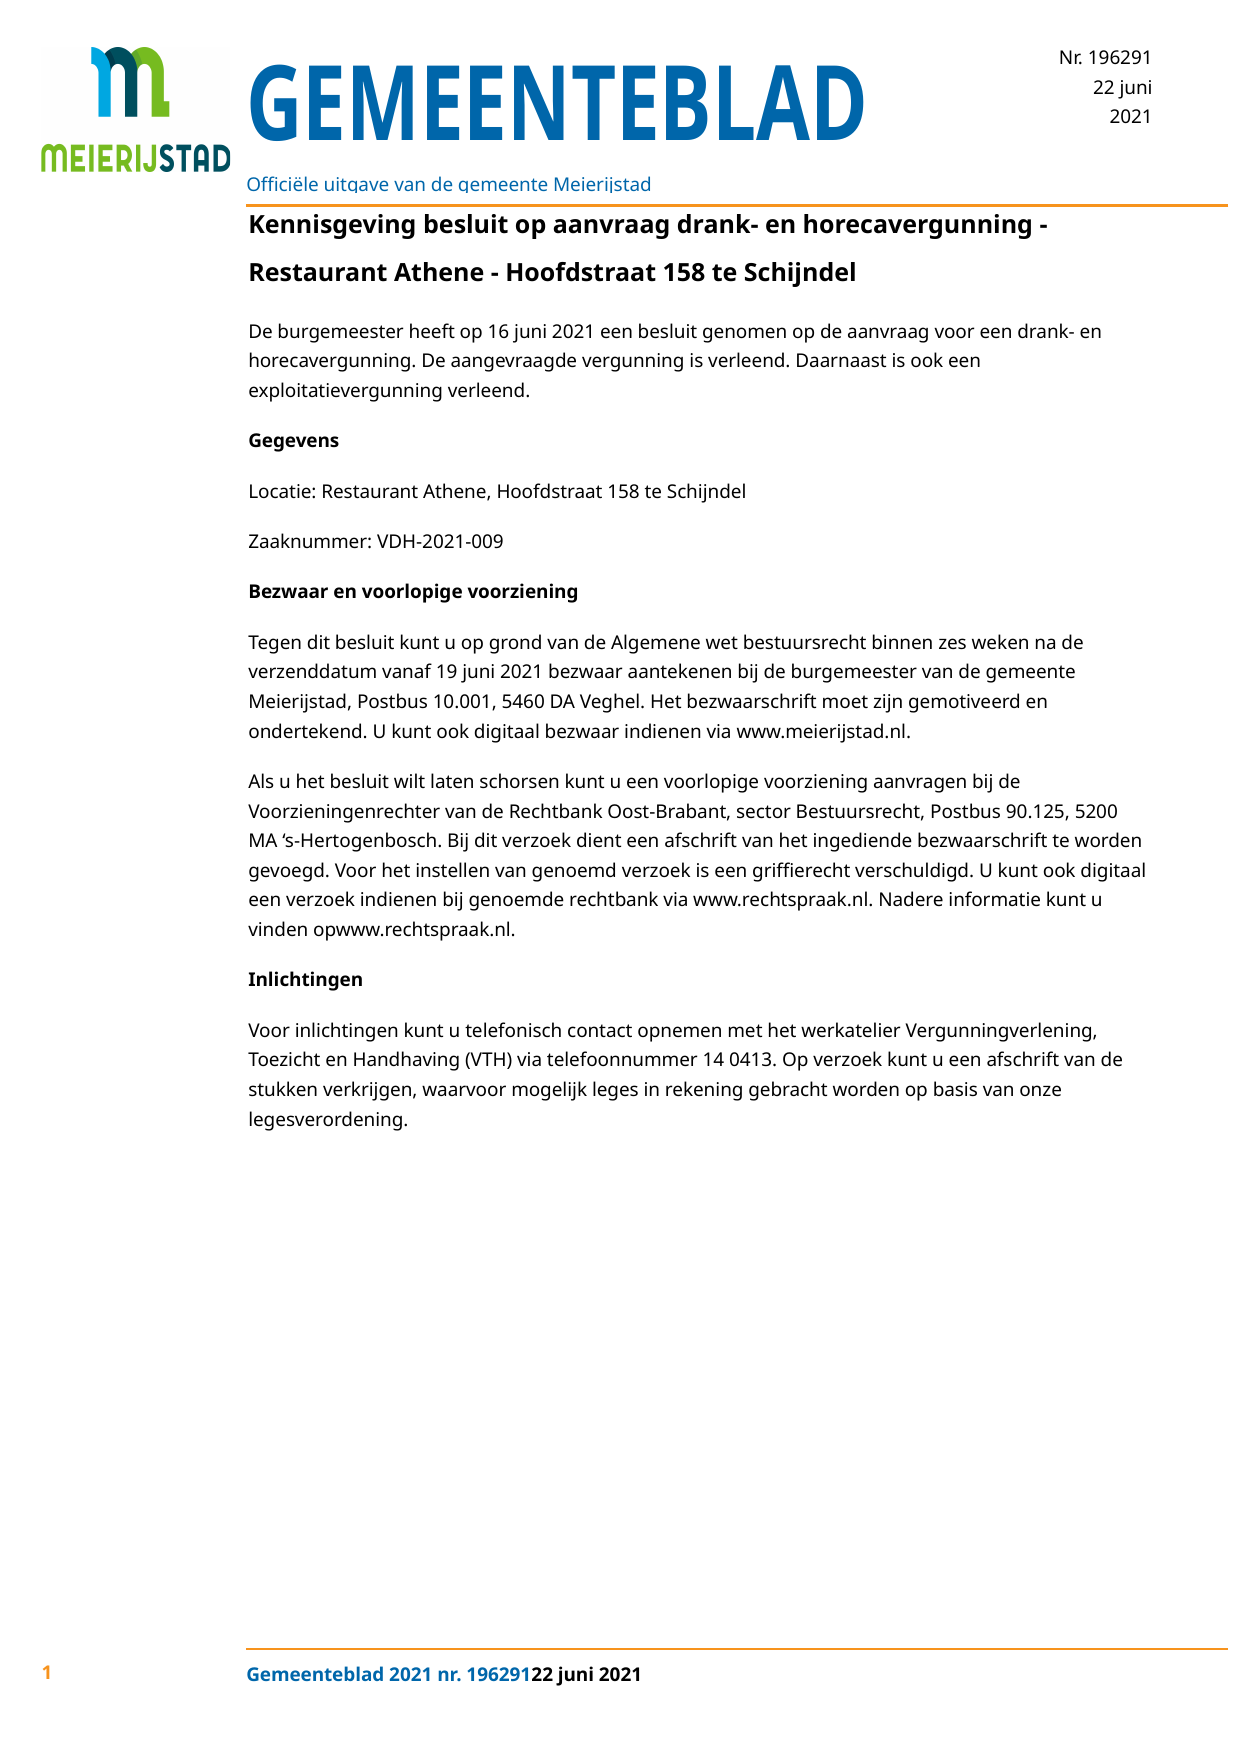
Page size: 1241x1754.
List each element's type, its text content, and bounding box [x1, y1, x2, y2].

text Zaaknummer: VDH-2021-009 [248, 528, 1152, 554]
text Kennisgeving besluit op aanvraag drank- en horecavergunning - Restaurant Athene - Hoofdstraat 158 te Schijndel [248, 207, 1152, 288]
picture [41, 47, 231, 172]
text De burgemeester heeft op 16 juni 2021 een besluit genomen op de aanvraag voor een drank- en horecavergunning. De aangevraagde vergunning is verleend. Daarnaast is ook een exploitatievergunning verleend. [248, 318, 1152, 403]
text Gegevens [248, 427, 1152, 453]
text Bezwaar en voorlopige voorziening [248, 579, 1152, 604]
text Inlichtingen [248, 967, 1152, 992]
text Locatie: Restaurant Athene, Hoofdstraat 158 te Schijndel [248, 478, 1152, 504]
text Als u het besluit wilt laten schorsen kunt u een voorlopige voorziening aanvragen bij de Voorzieningenrechter van de Rechtbank Oost-Brabant, sector Bestuursrecht, Postbus 90.125, 5200 MA ‘s-Hertogenbosch. Bij dit verzoek dient een afschrift van het ingediende bezwaarschrift te worden gevoegd. Voor het instellen van genoemd verzoek is een griffierecht verschuldigd. U kunt ook digitaal een verzoek indienen bij genoemde rechtbank via www.rechtspraak.nl. Nadere informatie kunt u vinden opwww.rechtspraak.nl. [248, 768, 1152, 942]
text Voor inlichtingen kunt u telefonisch contact opnemen met het werkatelier Vergunningverlening, Toezicht en Handhaving (VTH) via telefoonnummer 14 0413. Op verzoek kunt u een afschrift van de stukken verkrijgen, waarvoor mogelijk leges in rekening gebracht worden op basis van onze legesverordening. [248, 1017, 1152, 1132]
text Tegen dit besluit kunt u op grond van de Algemene wet bestuursrecht binnen zes weken na de verzenddatum vanaf 19 juni 2021 bezwaar aantekenen bij de burgemeester van de gemeente Meierijstad, Postbus 10.001, 5460 DA Veghel. Het bezwaarschrift moet zijn gemotiveerd en ondertekend. U kunt ook digitaal bezwaar indienen via www.meierijstad.nl. [248, 629, 1152, 744]
